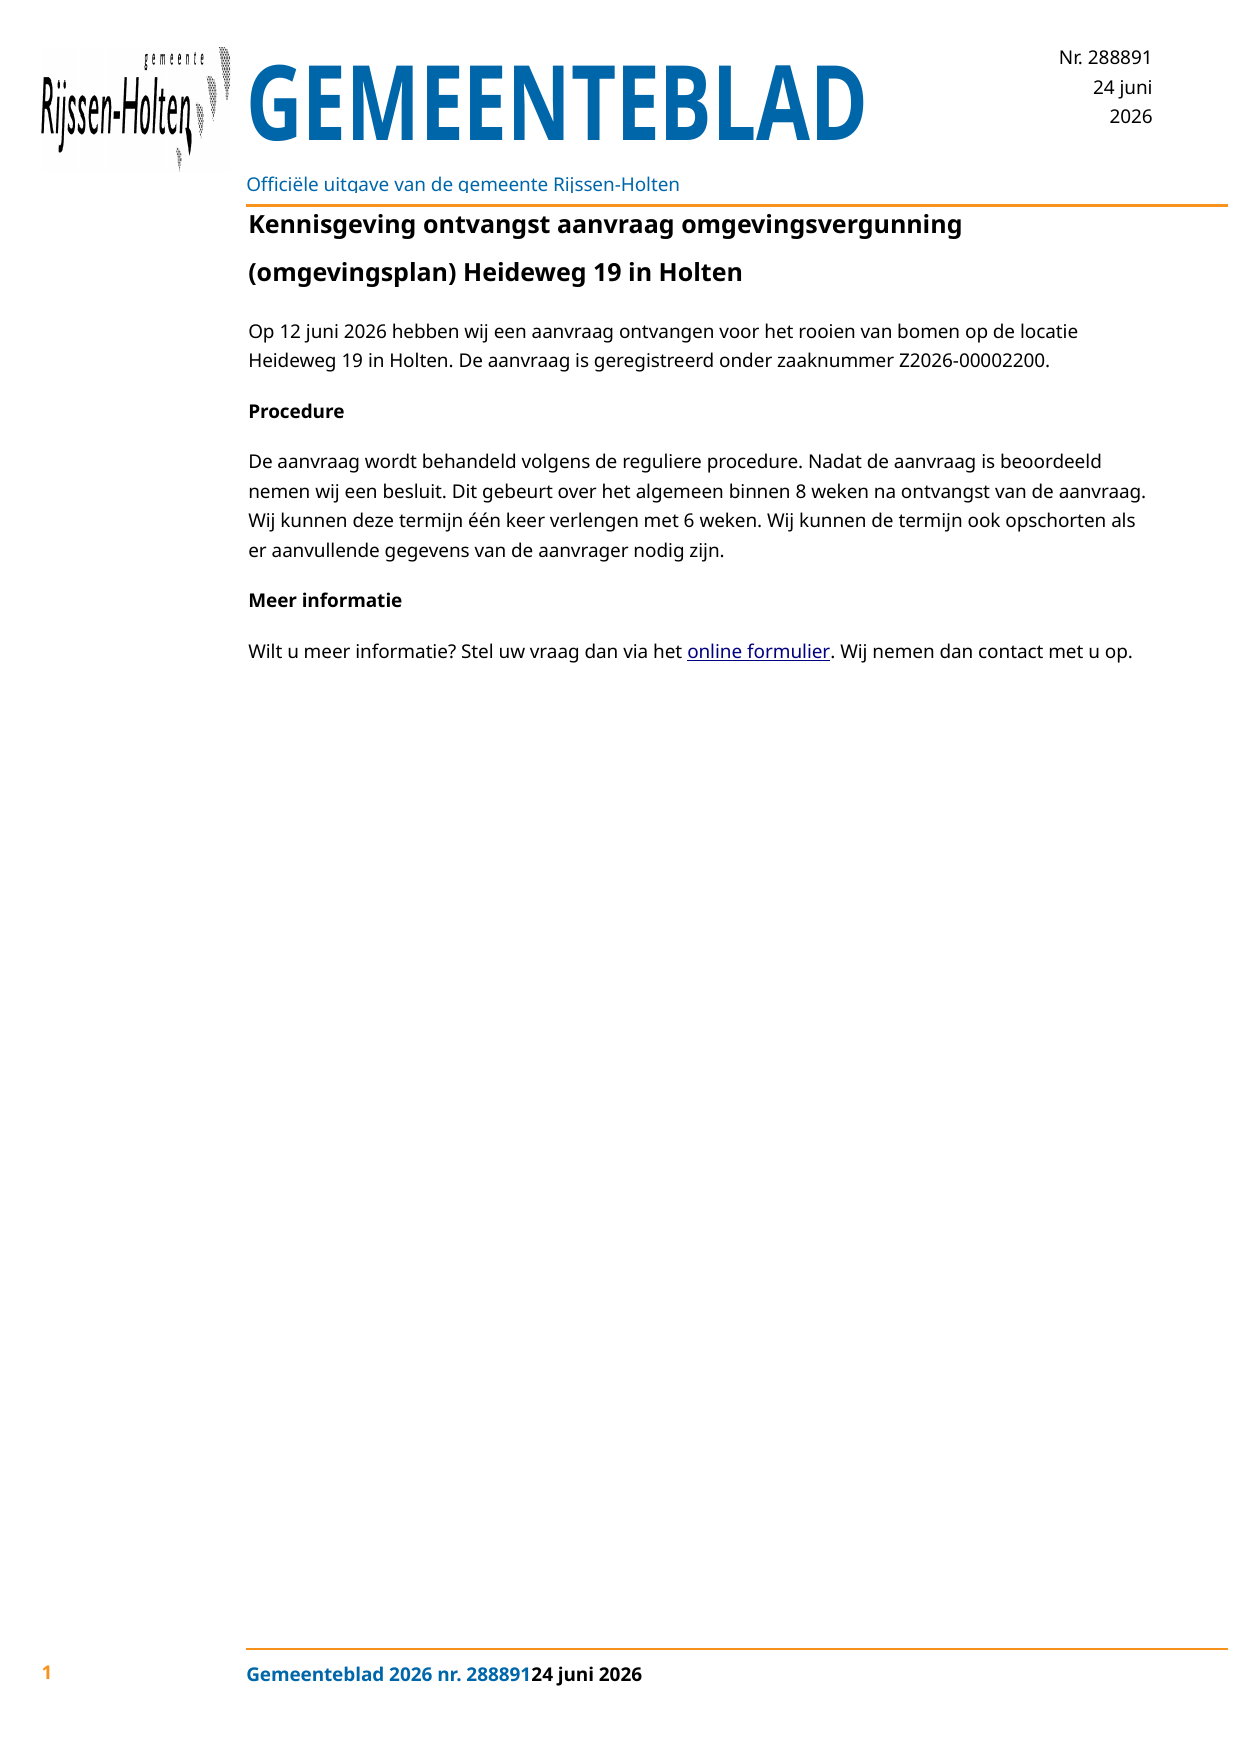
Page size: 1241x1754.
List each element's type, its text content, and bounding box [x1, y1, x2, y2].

text De aanvraag wordt behandeld volgens de reguliere procedure. Nadat de aanvraag is beoordeeld nemen wij een besluit. Dit gebeurt over het algemeen binnen 8 weken na ontvangst van de aanvraag. Wij kunnen deze termijn één keer verlengen met 6 weken. Wij kunnen de termijn ook opschorten als er aanvullende gegevens van de aanvrager nodig zijn. [248, 448, 1152, 563]
picture [41, 47, 231, 172]
text Op 12 juni 2026 hebben wij een aanvraag ontvangen voor het rooien van bomen op de locatie Heideweg 19 in Holten. De aanvraag is geregistreerd onder zaaknummer Z2026-00002200. [248, 318, 1152, 373]
text Meer informatie [248, 587, 1152, 613]
text Kennisgeving ontvangst aanvraag omgevingsvergunning (omgevingsplan) Heideweg 19 in Holten [248, 207, 1152, 288]
text Procedure [248, 398, 1152, 424]
text Wilt u meer informatie? Stel uw vraag dan via het online formulier. Wij nemen dan contact met u op. [248, 638, 1152, 664]
